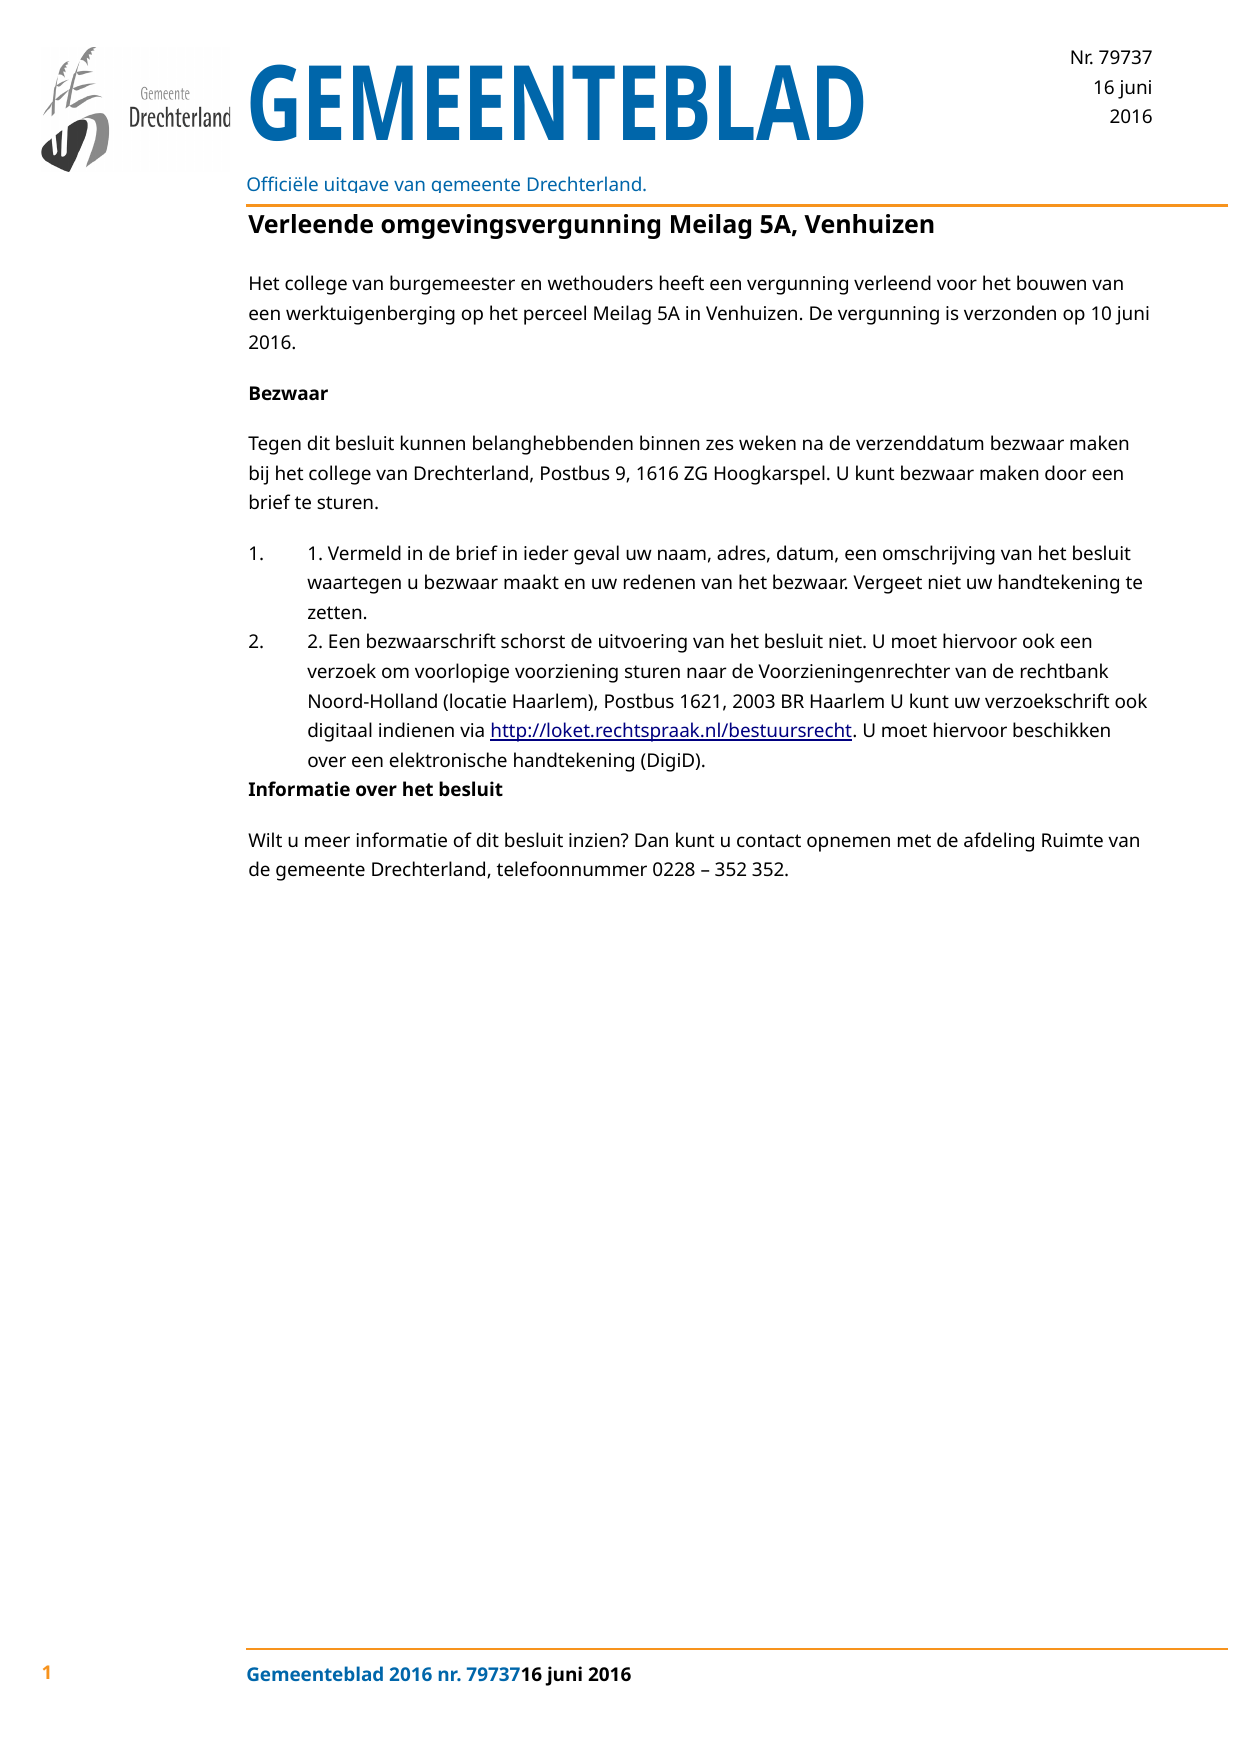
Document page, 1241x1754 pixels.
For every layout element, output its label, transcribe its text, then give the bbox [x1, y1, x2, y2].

text Informatie over het besluit [248, 777, 1152, 802]
picture [41, 47, 231, 172]
list 2. Een bezwaarschrift schorst de uitvoering van het besluit niet. U moet hiervoor ook een verzoek om voorlopige voorziening sturen naar de Voorzieningenrechter van de rechtbank Noord-Holland (locatie Haarlem), Postbus 1621, 2003 BR Haarlem U kunt uw verzoekschrift ook digitaal indienen via http://loket.rechtspraak.nl/bestuursrecht. U moet hiervoor beschikken over een elektronische handtekening (DigiD). [248, 629, 1152, 773]
list 1. Vermeld in de brief in ieder geval uw naam, adres, datum, een omschrijving van het besluit waartegen u bezwaar maakt en uw redenen van het bezwaar. Vergeet niet uw handtekening te zetten. [248, 540, 1152, 625]
text Bezwaar [248, 380, 1152, 406]
text Tegen dit besluit kunnen belanghebbenden binnen zes weken na de verzenddatum bezwaar maken bij het college van Drechterland, Postbus 9, 1616 ZG Hoogkarspel. U kunt bezwaar maken door een brief te sturen. [248, 430, 1152, 515]
text Verleende omgevingsvergunning Meilag 5A, Venhuizen [248, 207, 1152, 241]
text Het college van burgemeester en wethouders heeft een vergunning verleend voor het bouwen van een werktuigenberging op het perceel Meilag 5A in Venhuizen. De vergunning is verzonden op 10 juni 2016. [248, 270, 1152, 355]
text Wilt u meer informatie of dit besluit inzien? Dan kunt u contact opnemen met de afdeling Ruimte van de gemeente Drechterland, telefoonnummer 0228 – 352 352. [248, 827, 1152, 882]
